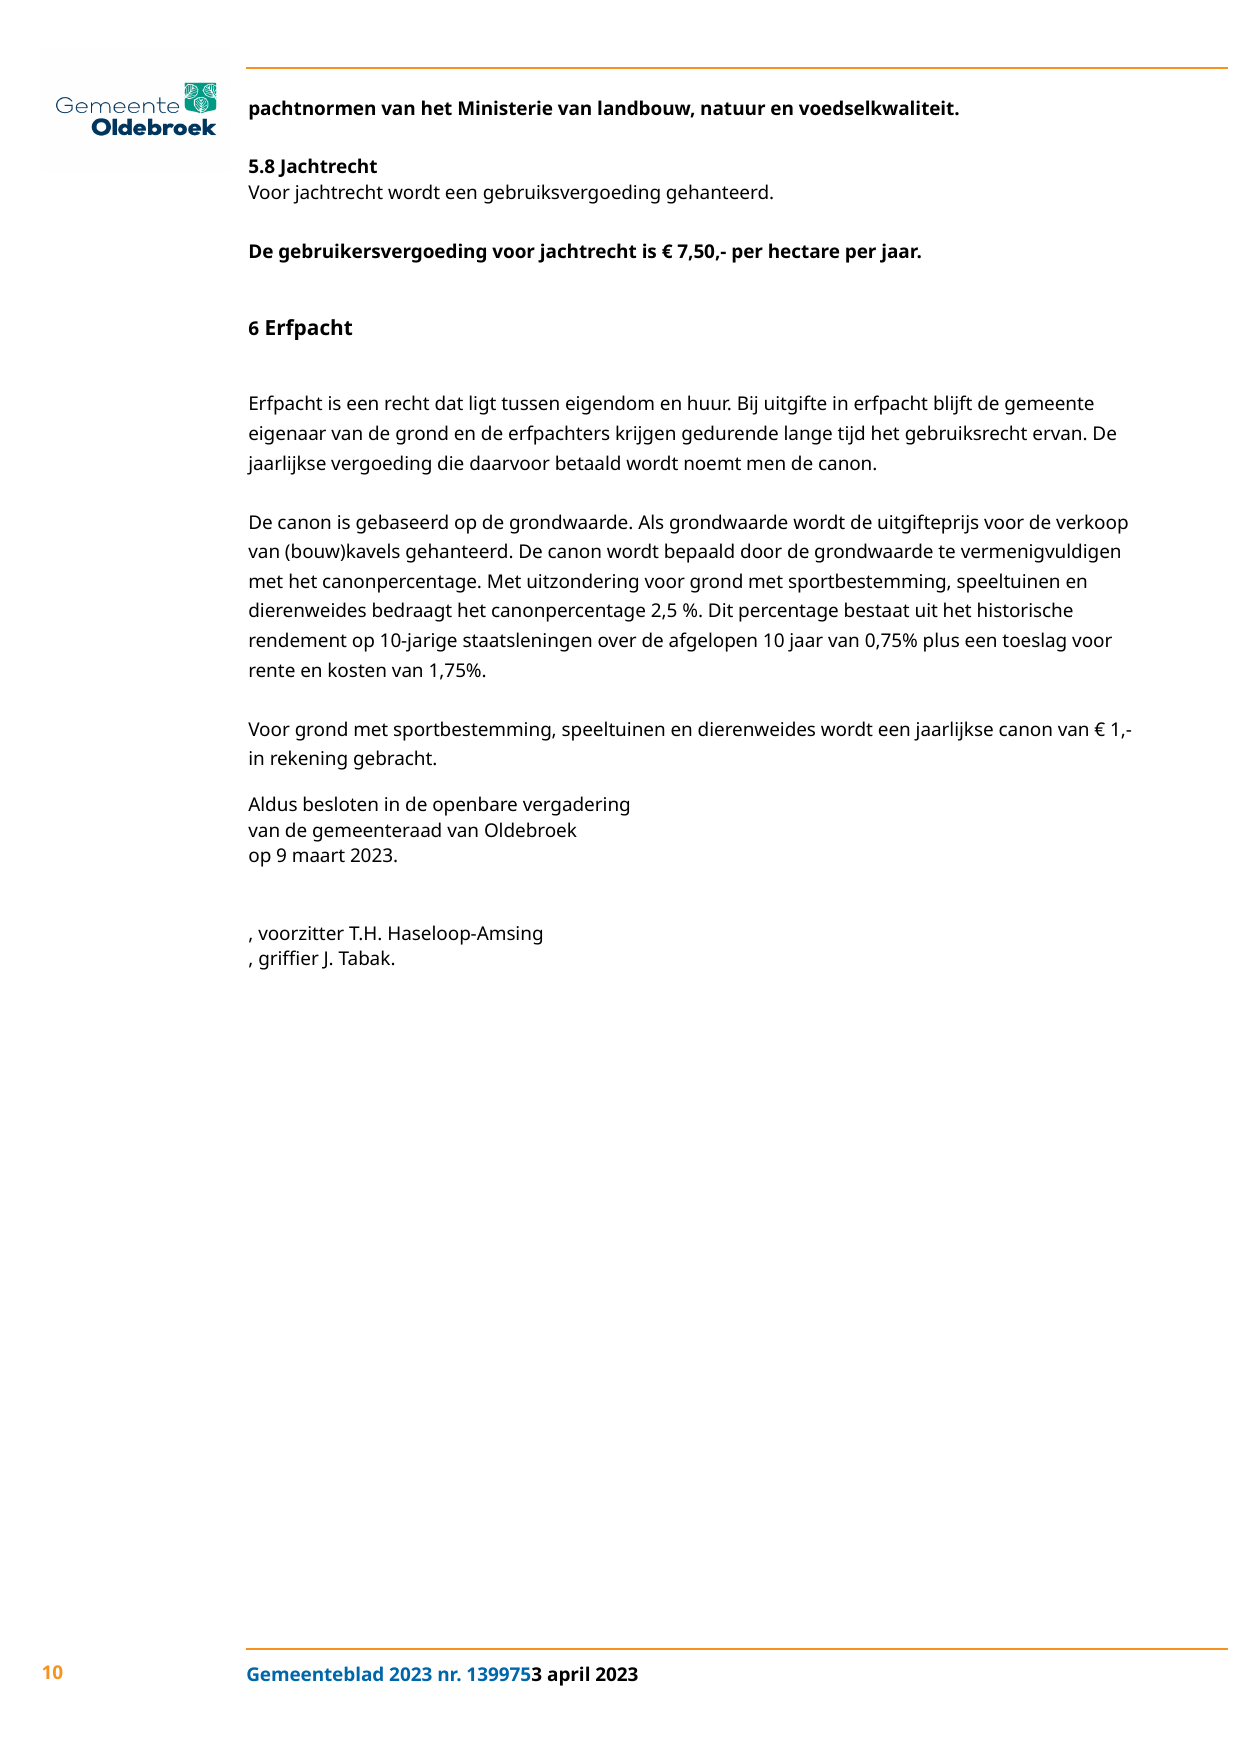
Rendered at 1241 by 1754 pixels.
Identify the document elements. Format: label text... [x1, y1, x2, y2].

text , voorzitter T.H. Haseloop-Amsing [248, 920, 1152, 946]
table_header De gebruikersvergoeding voor jachtrecht is € 7,50,- per hectare per jaar. [248, 238, 1152, 264]
text Voor grond met sportbestemming, speeltuinen en dierenweides wordt een jaarlijkse canon van € 1,- in rekening gebracht. [248, 716, 1152, 771]
text Aldus besloten in de openbare vergadering [248, 791, 1152, 817]
text van de gemeenteraad van Oldebroek [248, 817, 1152, 843]
table_cell pachtnormen van het Ministerie van landbouw, natuur en voedselkwaliteit. [248, 95, 1152, 121]
text 6 Erfpacht [248, 313, 1152, 341]
text 5.8 Jachtrecht [248, 153, 1152, 179]
picture [41, 47, 231, 172]
text , griffier J. Tabak. [248, 946, 1152, 971]
text Voor jachtrecht wordt een gebruiksvergoeding gehanteerd. [248, 179, 1152, 205]
text De canon is gebaseerd op de grondwaarde. Als grondwaarde wordt de uitgifteprijs voor de verkoop van (bouw)kavels gehanteerd. De canon wordt bepaald door de grondwaarde te vermenigvuldigen met het canonpercentage. Met uitzondering voor grond met sportbestemming, speeltuinen en dierenweides bedraagt het canonpercentage 2,5 %. Dit percentage bestaat uit het historische rendement op 10-jarige staatsleningen over de afgelopen 10 jaar van 0,75% plus een toeslag voor rente en kosten van 1,75%. [248, 509, 1152, 683]
text op 9 maart 2023. [248, 843, 1152, 868]
text Erfpacht is een recht dat ligt tussen eigendom en huur. Bij uitgifte in erfpacht blijft de gemeente eigenaar van de grond en de erfpachters krijgen gedurende lange tijd het gebruiksrecht ervan. De jaarlijkse vergoeding die daarvoor betaald wordt noemt men de canon. [248, 391, 1152, 476]
